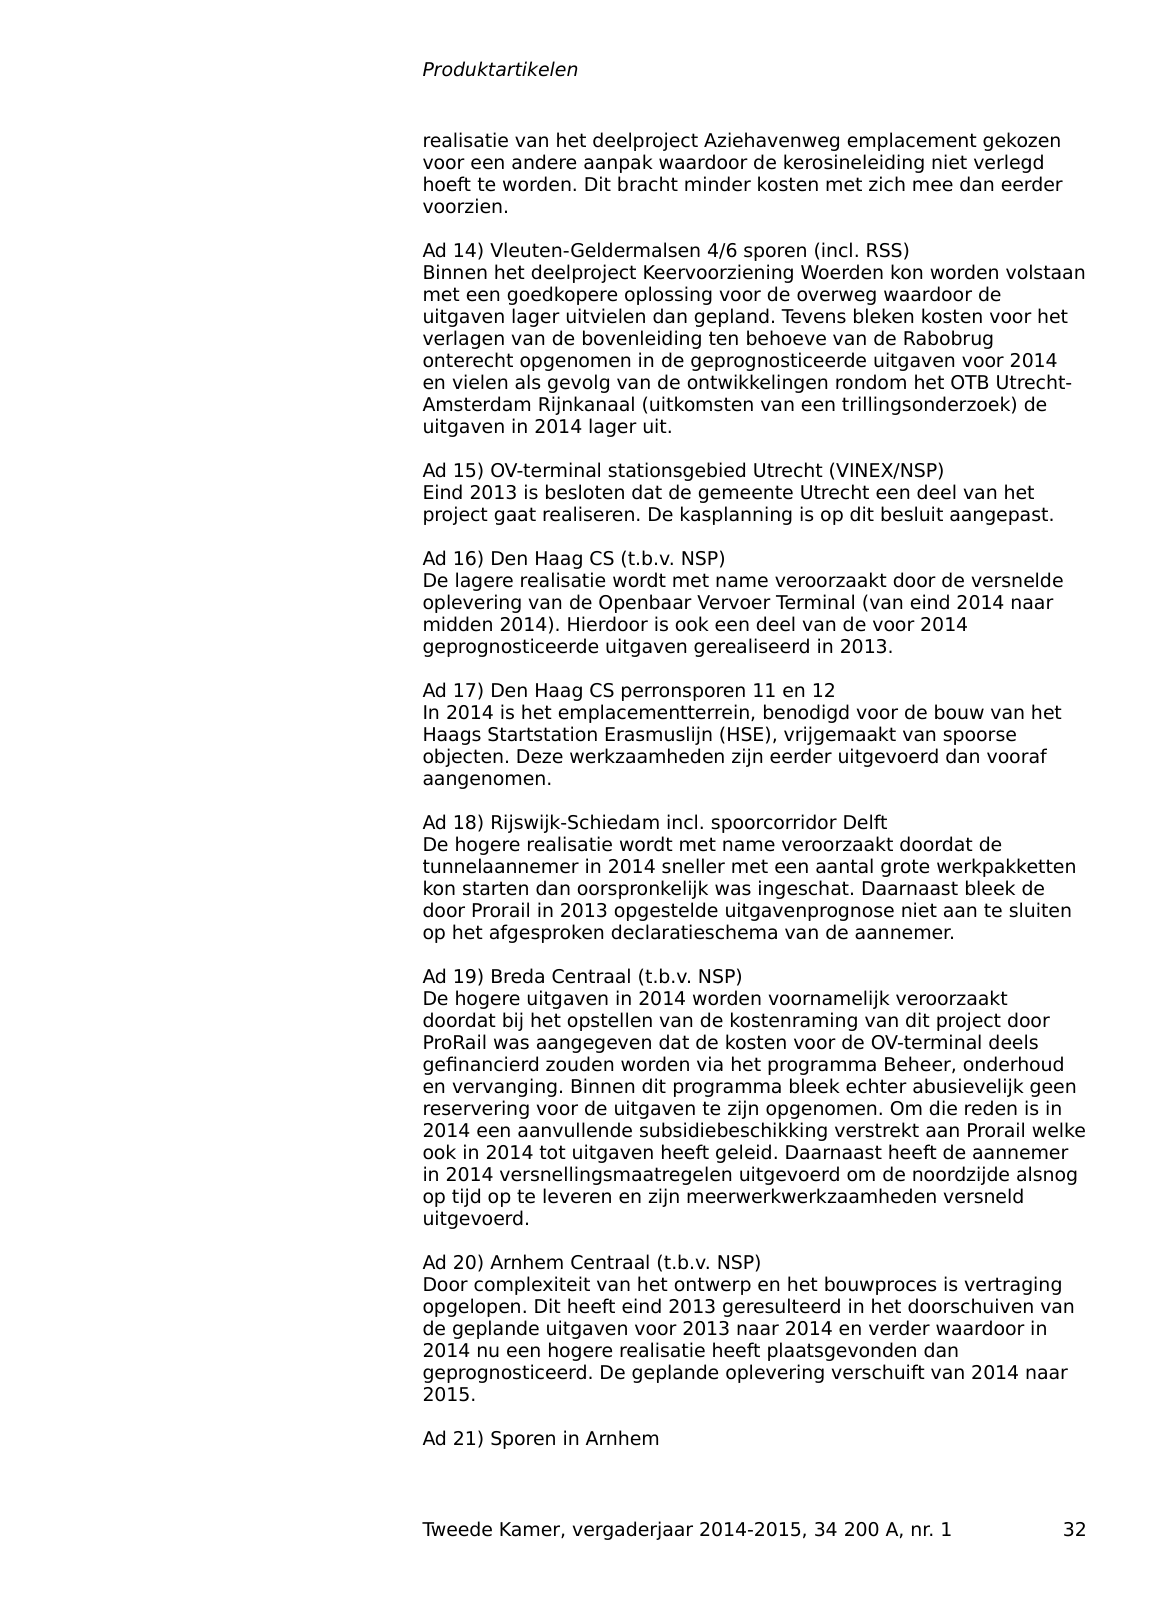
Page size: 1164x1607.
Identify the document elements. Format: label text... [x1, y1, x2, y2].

text Ad 16) Den Haag CS (t.b.v. NSP) [422, 548, 1087, 570]
text De lagere realisatie wordt met name veroorzaakt door de versnelde oplevering van de Openbaar Vervoer Terminal (van eind 2014 naar midden 2014). Hierdoor is ook een deel van de voor 2014 geprognosticeerde uitgaven gerealiseerd in 2013. [422, 570, 1087, 658]
text De hogere uitgaven in 2014 worden voornamelijk veroorzaakt doordat bij het opstellen van de kostenraming van dit project door ProRail was aangegeven dat de kosten voor de OV-terminal deels gefinancierd zouden worden via het programma Beheer, onderhoud en vervanging. Binnen dit programma bleek echter abusievelijk geen reservering voor de uitgaven te zijn opgenomen. Om die reden is in 2014 een aanvullende subsidiebeschikking verstrekt aan Prorail welke ook in 2014 tot uitgaven heeft geleid. Daarnaast heeft de aannemer in 2014 versnellingsmaatregelen uitgevoerd om de noordzijde alsnog op tijd op te leveren en zijn meerwerkwerkzaamheden versneld uitgevoerd. [422, 988, 1087, 1230]
text Ad 15) OV-terminal stationsgebied Utrecht (VINEX/NSP) [422, 460, 1087, 482]
text In 2014 is het emplacementterrein, benodigd voor de bouw van het Haags Startstation Erasmuslijn (HSE), vrijgemaakt van spoorse objecten. Deze werkzaamheden zijn eerder uitgevoerd dan vooraf aangenomen. [422, 702, 1087, 790]
text Eind 2013 is besloten dat de gemeente Utrecht een deel van het project gaat realiseren. De kasplanning is op dit besluit aangepast. [422, 482, 1087, 526]
text Ad 19) Breda Centraal (t.b.v. NSP) [422, 966, 1087, 988]
text Ad 18) Rijswijk-Schiedam incl. spoorcorridor Delft [422, 812, 1087, 834]
text Ad 20) Arnhem Centraal (t.b.v. NSP) [422, 1252, 1087, 1274]
text Ad 17) Den Haag CS perronsporen 11 en 12 [422, 680, 1087, 702]
text Binnen het deelproject Keervoorziening Woerden kon worden volstaan met een goedkopere oplossing voor de overweg waardoor de uitgaven lager uitvielen dan gepland. Tevens bleken kosten voor het verlagen van de bovenleiding ten behoeve van de Rabobrug onterecht opgenomen in de geprognosticeerde uitgaven voor 2014 en vielen als gevolg van de ontwikkelingen rondom het OTB Utrecht-Amsterdam Rijnkanaal (uitkomsten van een trillingsonderzoek) de uitgaven in 2014 lager uit. [422, 262, 1087, 438]
text realisatie van het deelproject Aziehavenweg emplacement gekozen voor een andere aanpak waardoor de kerosineleiding niet verlegd hoeft te worden. Dit bracht minder kosten met zich mee dan eerder voorzien. [422, 130, 1087, 218]
text De hogere realisatie wordt met name veroorzaakt doordat de tunnelaannemer in 2014 sneller met een aantal grote werkpakketten kon starten dan oorspronkelijk was ingeschat. Daarnaast bleek de door Prorail in 2013 opgestelde uitgavenprognose niet aan te sluiten op het afgesproken declaratieschema van de aannemer. [422, 834, 1087, 944]
text Door complexiteit van het ontwerp en het bouwproces is vertraging opgelopen. Dit heeft eind 2013 geresulteerd in het doorschuiven van de geplande uitgaven voor 2013 naar 2014 en verder waardoor in 2014 nu een hogere realisatie heeft plaatsgevonden dan geprognosticeerd. De geplande oplevering verschuift van 2014 naar 2015. [422, 1274, 1087, 1406]
text Ad 14) Vleuten-Geldermalsen 4/6 sporen (incl. RSS) [422, 240, 1087, 262]
text Ad 21) Sporen in Arnhem [422, 1428, 1087, 1450]
